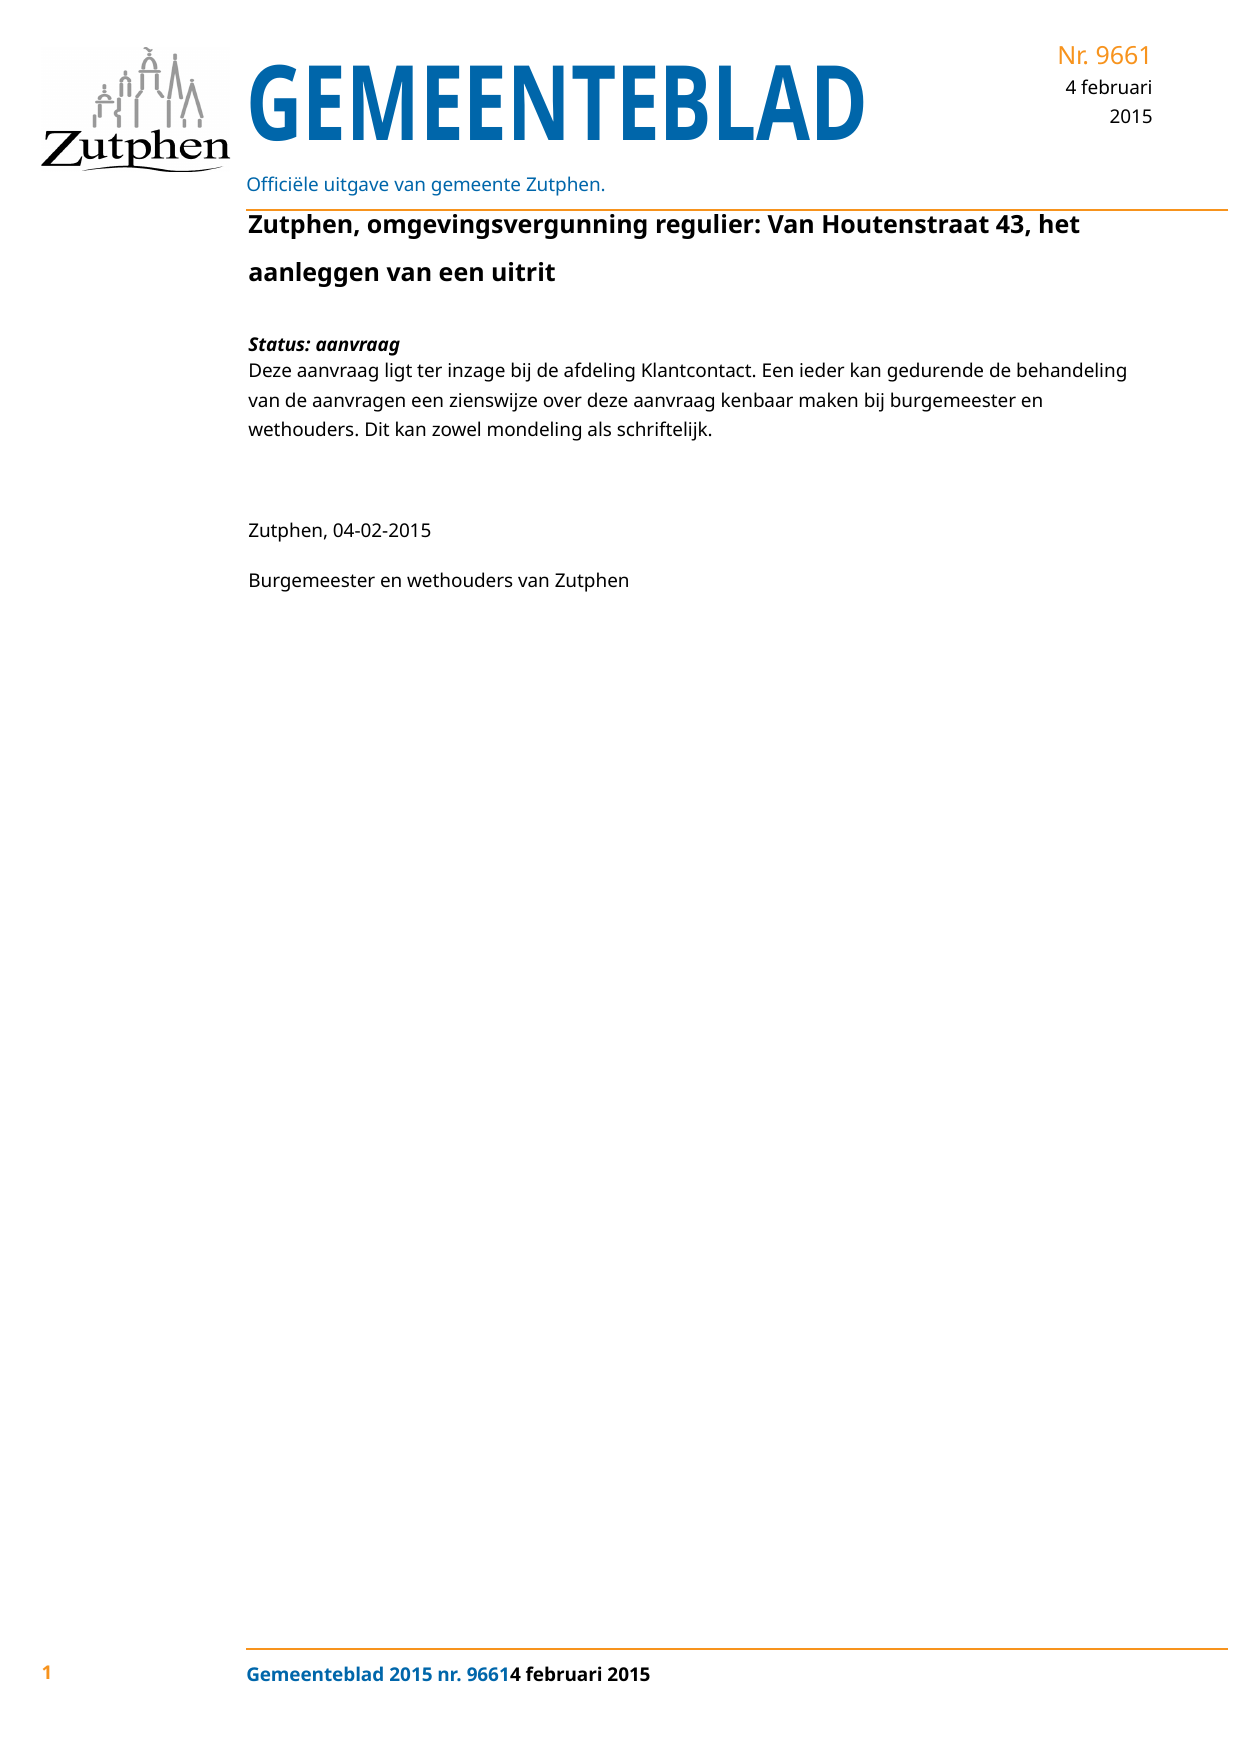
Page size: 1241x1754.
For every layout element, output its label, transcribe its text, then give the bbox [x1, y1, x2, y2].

picture [41, 47, 231, 172]
text Zutphen, 04-02-2015 [248, 517, 1152, 543]
text Deze aanvraag ligt ter inzage bij de afdeling Klantcontact. Een ieder kan gedurende de behandeling van de aanvragen een zienswijze over deze aanvraag kenbaar maken bij burgemeester en wethouders. Dit kan zowel mondeling als schriftelijk. [248, 357, 1152, 442]
text Zutphen, omgevingsvergunning regulier: Van Houtenstraat 43, het aanleggen van een uitrit [248, 211, 1152, 288]
text Status: aanvraag [248, 331, 1152, 357]
text Burgemeester en wethouders van Zutphen [248, 568, 1152, 593]
